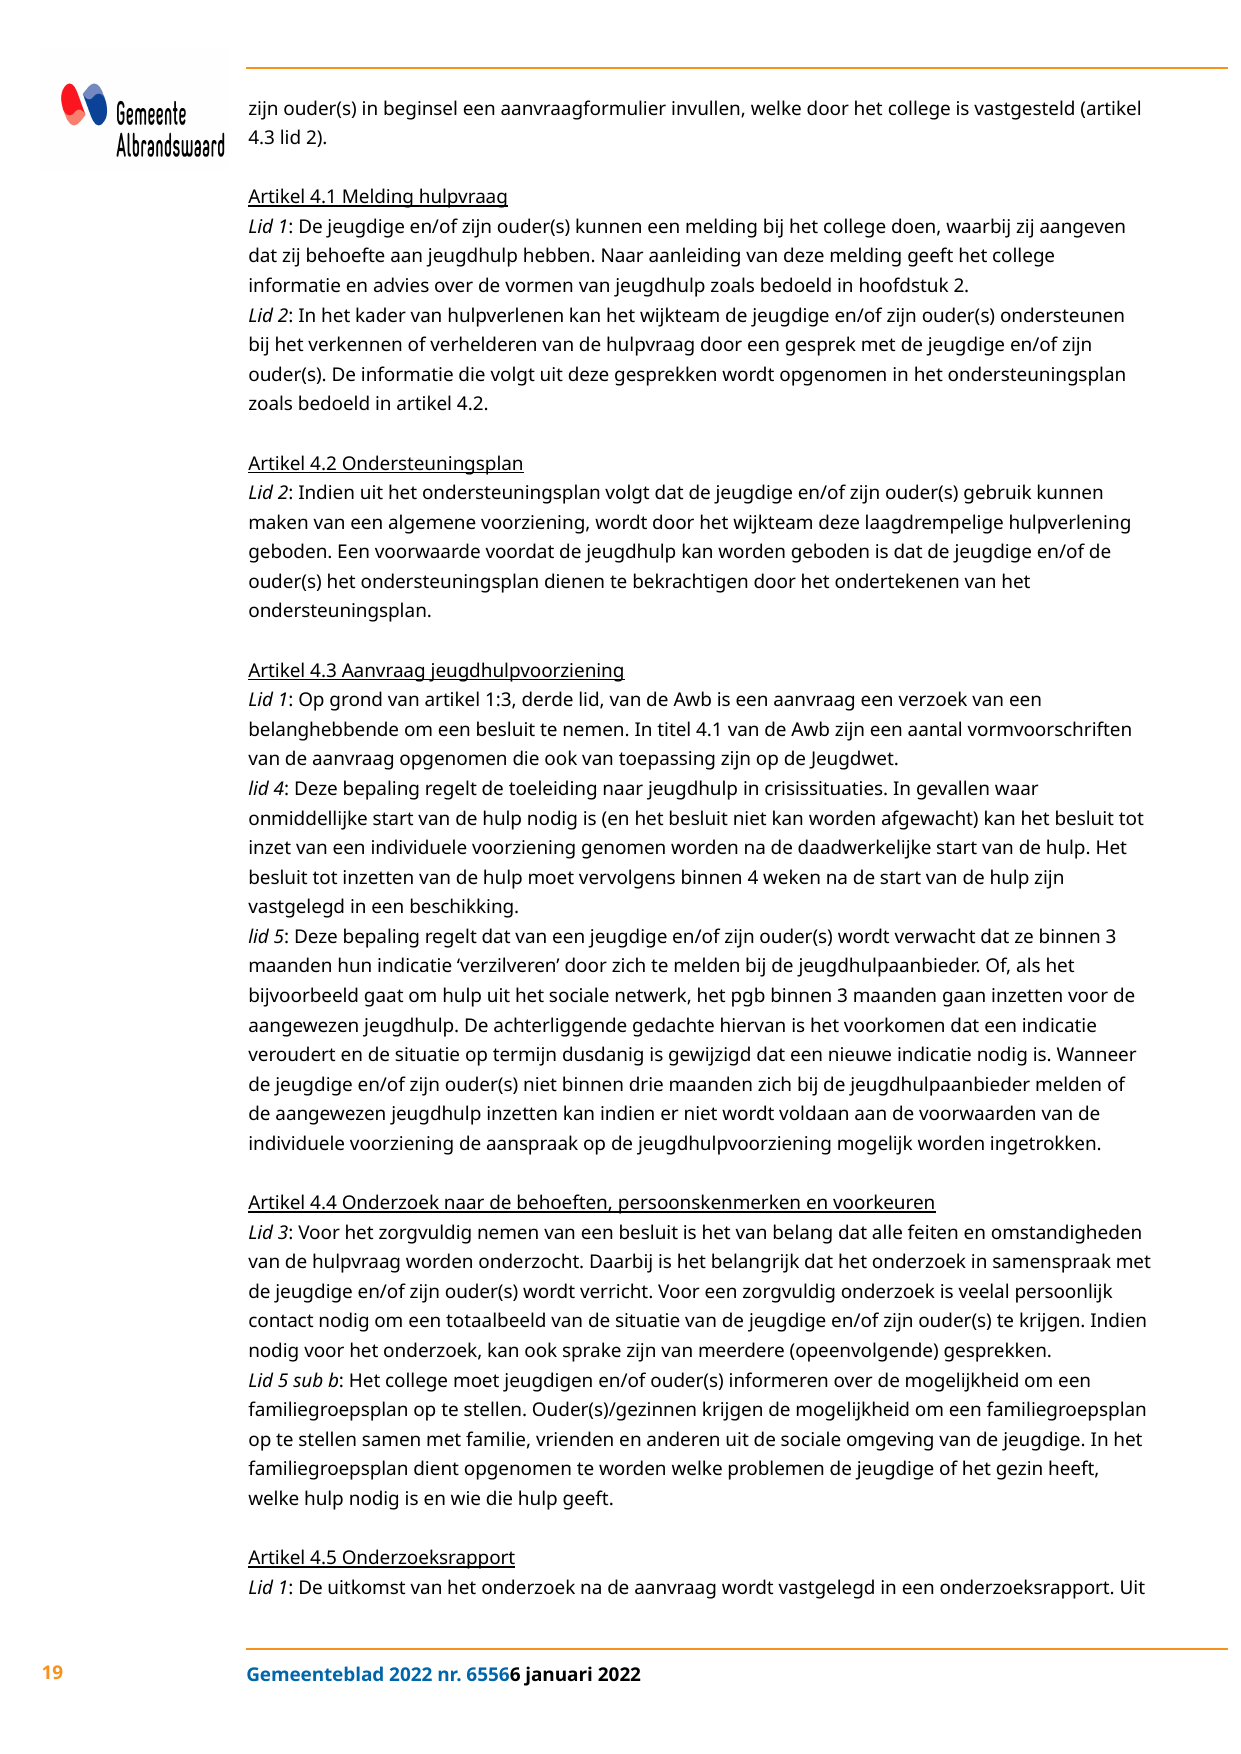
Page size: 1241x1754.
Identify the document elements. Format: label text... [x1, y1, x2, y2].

text Artikel 4.2 Ondersteuningsplan [248, 450, 1152, 476]
text Lid 2: Indien uit het ondersteuningsplan volgt dat de jeugdige en/of zijn ouder(s) gebruik kunnen maken van een algemene voorziening, wordt door het wijkteam deze laagdrempelige hulpverlening geboden. Een voorwaarde voordat de jeugdhulp kan worden geboden is dat de jeugdige en/of de ouder(s) het ondersteuningsplan dienen te bekrachtigen door het ondertekenen van het ondersteuningsplan. [248, 479, 1152, 623]
text Artikel 4.3 Aanvraag jeugdhulpvoorziening [248, 657, 1152, 683]
text Artikel 4.5 Onderzoeksrapport [248, 1544, 1152, 1570]
text Lid 3: Voor het zorgvuldig nemen van een besluit is het van belang dat alle feiten en omstandigheden van de hulpvraag worden onderzocht. Daarbij is het belangrijk dat het onderzoek in samenspraak met de jeugdige en/of zijn ouder(s) wordt verricht. Voor een zorgvuldig onderzoek is veelal persoonlijk contact nodig om een totaalbeeld van de situatie van de jeugdige en/of zijn ouder(s) te krijgen. Indien nodig voor het onderzoek, kan ook sprake zijn van meerdere (opeenvolgende) gesprekken. [248, 1219, 1152, 1363]
text Lid 2: In het kader van hulpverlenen kan het wijkteam de jeugdige en/of zijn ouder(s) ondersteunen bij het verkennen of verhelderen van de hulpvraag door een gesprek met de jeugdige en/of zijn ouder(s). De informatie die volgt uit deze gesprekken wordt opgenomen in het ondersteuningsplan zoals bedoeld in artikel 4.2. [248, 302, 1152, 416]
text Lid 1: De uitkomst van het onderzoek na de aanvraag wordt vastgelegd in een onderzoeksrapport. Uit [248, 1574, 1152, 1600]
text Artikel 4.1 Melding hulpvraag [248, 183, 1152, 209]
text zijn ouder(s) in beginsel een aanvraagformulier invullen, welke door het college is vastgesteld (artikel 4.3 lid 2). [248, 95, 1152, 150]
text Lid 1: Op grond van artikel 1:3, derde lid, van de Awb is een aanvraag een verzoek van een belanghebbende om een besluit te nemen. In titel 4.1 van de Awb zijn een aantal vormvoorschriften van de aanvraag opgenomen die ook van toepassing zijn op de Jeugdwet. [248, 686, 1152, 771]
text Lid 5 sub b: Het college moet jeugdigen en/of ouder(s) informeren over de mogelijkheid om een familiegroepsplan op te stellen. Ouder(s)/gezinnen krijgen de mogelijkheid om een familiegroepsplan op te stellen samen met familie, vrienden en anderen uit de sociale omgeving van de jeugdige. In het familiegroepsplan dient opgenomen te worden welke problemen de jeugdige of het gezin heeft, welke hulp nodig is en wie die hulp geeft. [248, 1367, 1152, 1511]
picture [41, 47, 231, 172]
text Lid 1: De jeugdige en/of zijn ouder(s) kunnen een melding bij het college doen, waarbij zij aangeven dat zij behoefte aan jeugdhulp hebben. Naar aanleiding van deze melding geeft het college informatie en advies over de vormen van jeugdhulp zoals bedoeld in hoofdstuk 2. [248, 213, 1152, 298]
text lid 4: Deze bepaling regelt de toeleiding naar jeugdhulp in crisissituaties. In gevallen waar onmiddellijke start van de hulp nodig is (en het besluit niet kan worden afgewacht) kan het besluit tot inzet van een individuele voorziening genomen worden na de daadwerkelijke start van de hulp. Het besluit tot inzetten van de hulp moet vervolgens binnen 4 weken na de start van de hulp zijn vastgelegd in een beschikking. [248, 775, 1152, 919]
text Artikel 4.4 Onderzoek naar de behoeften, persoonskenmerken en voorkeuren [248, 1189, 1152, 1215]
text lid 5: Deze bepaling regelt dat van een jeugdige en/of zijn ouder(s) wordt verwacht dat ze binnen 3 maanden hun indicatie ‘verzilveren’ door zich te melden bij de jeugdhulpaanbieder. Of, als het bijvoorbeeld gaat om hulp uit het sociale netwerk, het pgb binnen 3 maanden gaan inzetten voor de aangewezen jeugdhulp. De achterliggende gedachte hiervan is het voorkomen dat een indicatie veroudert en de situatie op termijn dusdanig is gewijzigd dat een nieuwe indicatie nodig is. Wanneer de jeugdige en/of zijn ouder(s) niet binnen drie maanden zich bij de jeugdhulpaanbieder melden of de aangewezen jeugdhulp inzetten kan indien er niet wordt voldaan aan de voorwaarden van de individuele voorziening de aanspraak op de jeugdhulpvoorziening mogelijk worden ingetrokken. [248, 923, 1152, 1156]
